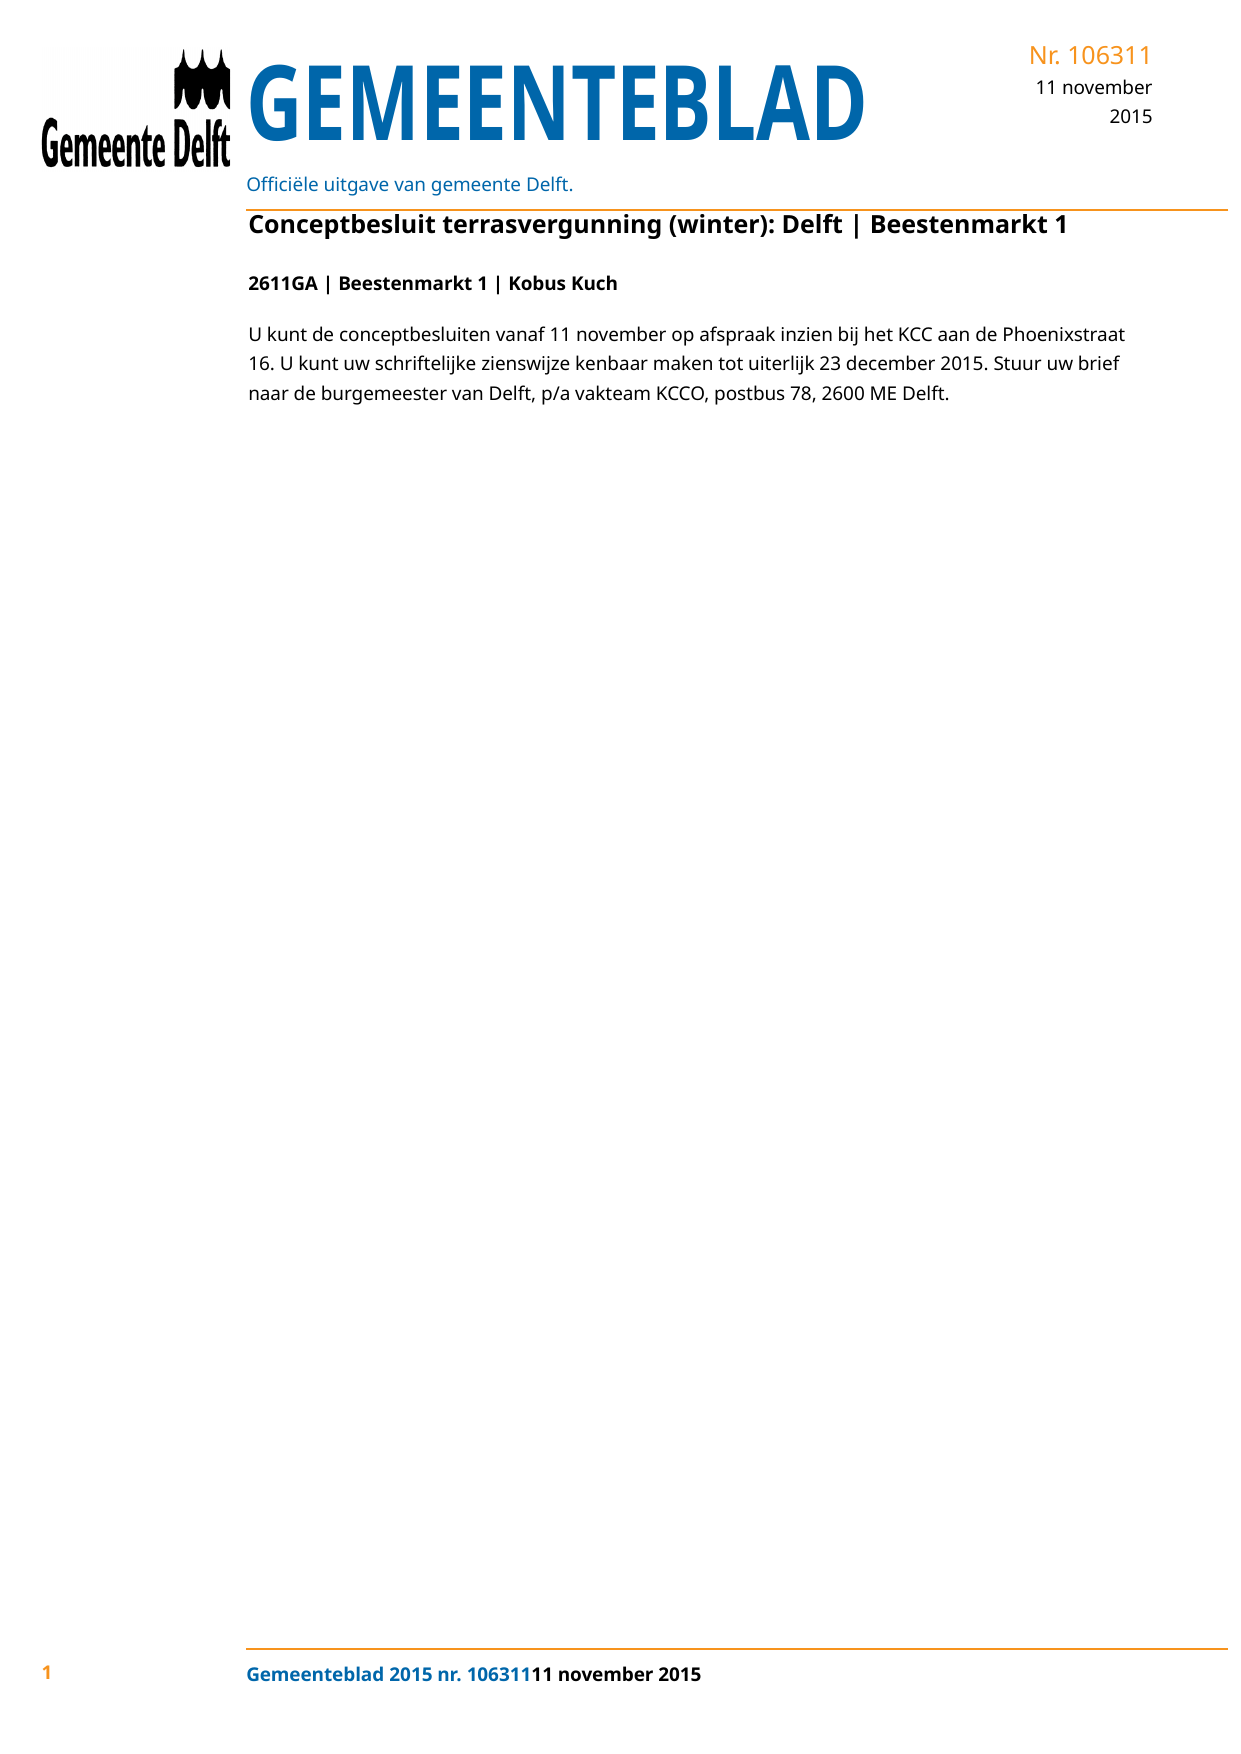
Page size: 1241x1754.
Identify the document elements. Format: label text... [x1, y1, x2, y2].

picture [41, 47, 231, 172]
text Conceptbesluit terrasvergunning (winter): Delft | Beestenmarkt 1 [248, 211, 1152, 241]
text U kunt de conceptbesluiten vanaf 11 november op afspraak inzien bij het KCC aan de Phoenixstraat 16. U kunt uw schriftelijke zienswijze kenbaar maken tot uiterlijk 23 december 2015. Stuur uw brief naar de burgemeester van Delft, p/a vakteam KCCO, postbus 78, 2600 ME Delft. [248, 321, 1152, 406]
text 2611GA | Beestenmarkt 1 | Kobus Kuch [248, 270, 1152, 296]
